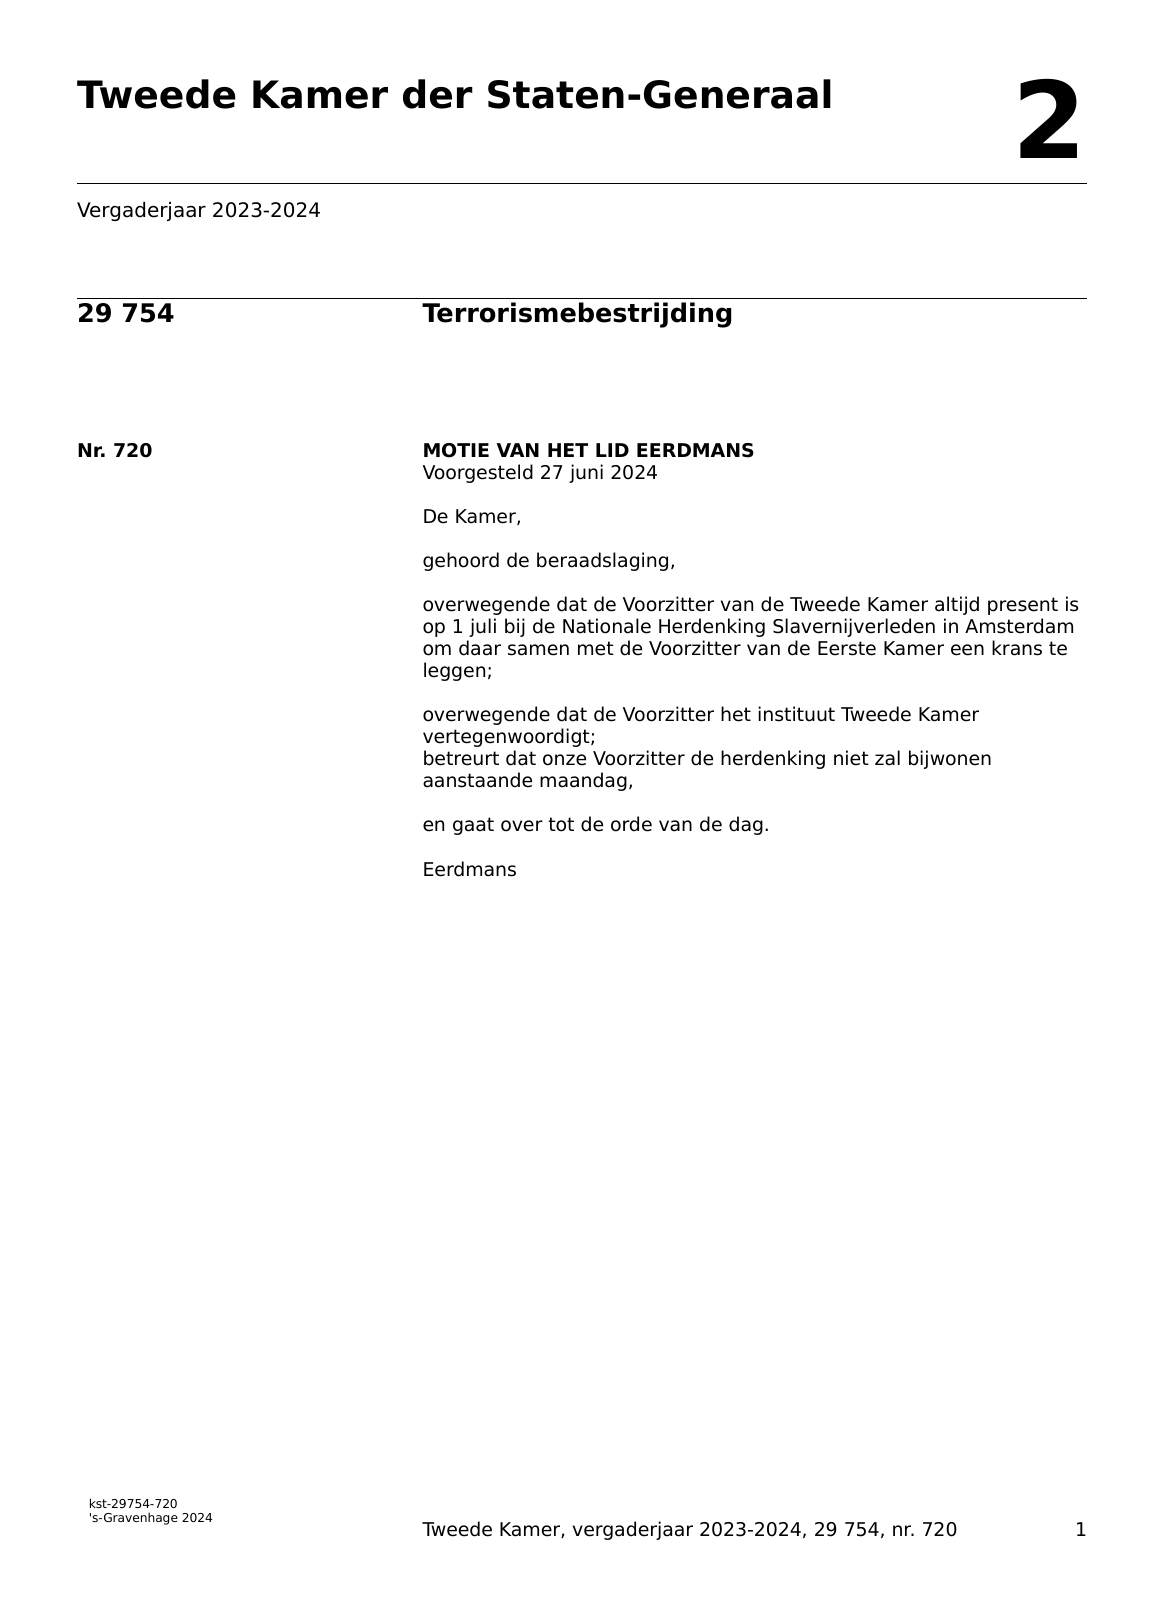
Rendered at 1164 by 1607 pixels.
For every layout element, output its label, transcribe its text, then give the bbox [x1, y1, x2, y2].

subtitle 29 754 Terrorismebestrijding [77, 299, 1087, 329]
text kst-29754-720 [88, 1497, 323, 1511]
text gehoord de beraadslaging, [422, 550, 1087, 572]
text De Kamer, [422, 506, 1087, 528]
table_cell Vergaderjaar 2023-2024 [77, 184, 1087, 298]
subtitle Nr. 720 MOTIE VAN HET LID EERDMANS [77, 440, 1087, 462]
text overwegende dat de Voorzitter het instituut Tweede Kamer vertegenwoordigt; [422, 704, 1087, 748]
text Voorgesteld 27 juni 2024 [422, 462, 1087, 484]
table_header 2 [886, 59, 1087, 183]
text betreurt dat onze Voorzitter de herdenking niet zal bijwonen aanstaande maandag, [422, 748, 1087, 792]
text 's-Gravenhage 2024 [88, 1511, 323, 1525]
table_header Tweede Kamer der Staten-Generaal [77, 59, 886, 183]
text en gaat over tot de orde van de dag. [422, 814, 1087, 836]
text Eerdmans [422, 858, 1087, 881]
text overwegende dat de Voorzitter van de Tweede Kamer altijd present is op 1 juli bij de Nationale Herdenking Slavernijverleden in Amsterdam om daar samen met de Voorzitter van de Eerste Kamer een krans te leggen; [422, 594, 1087, 682]
